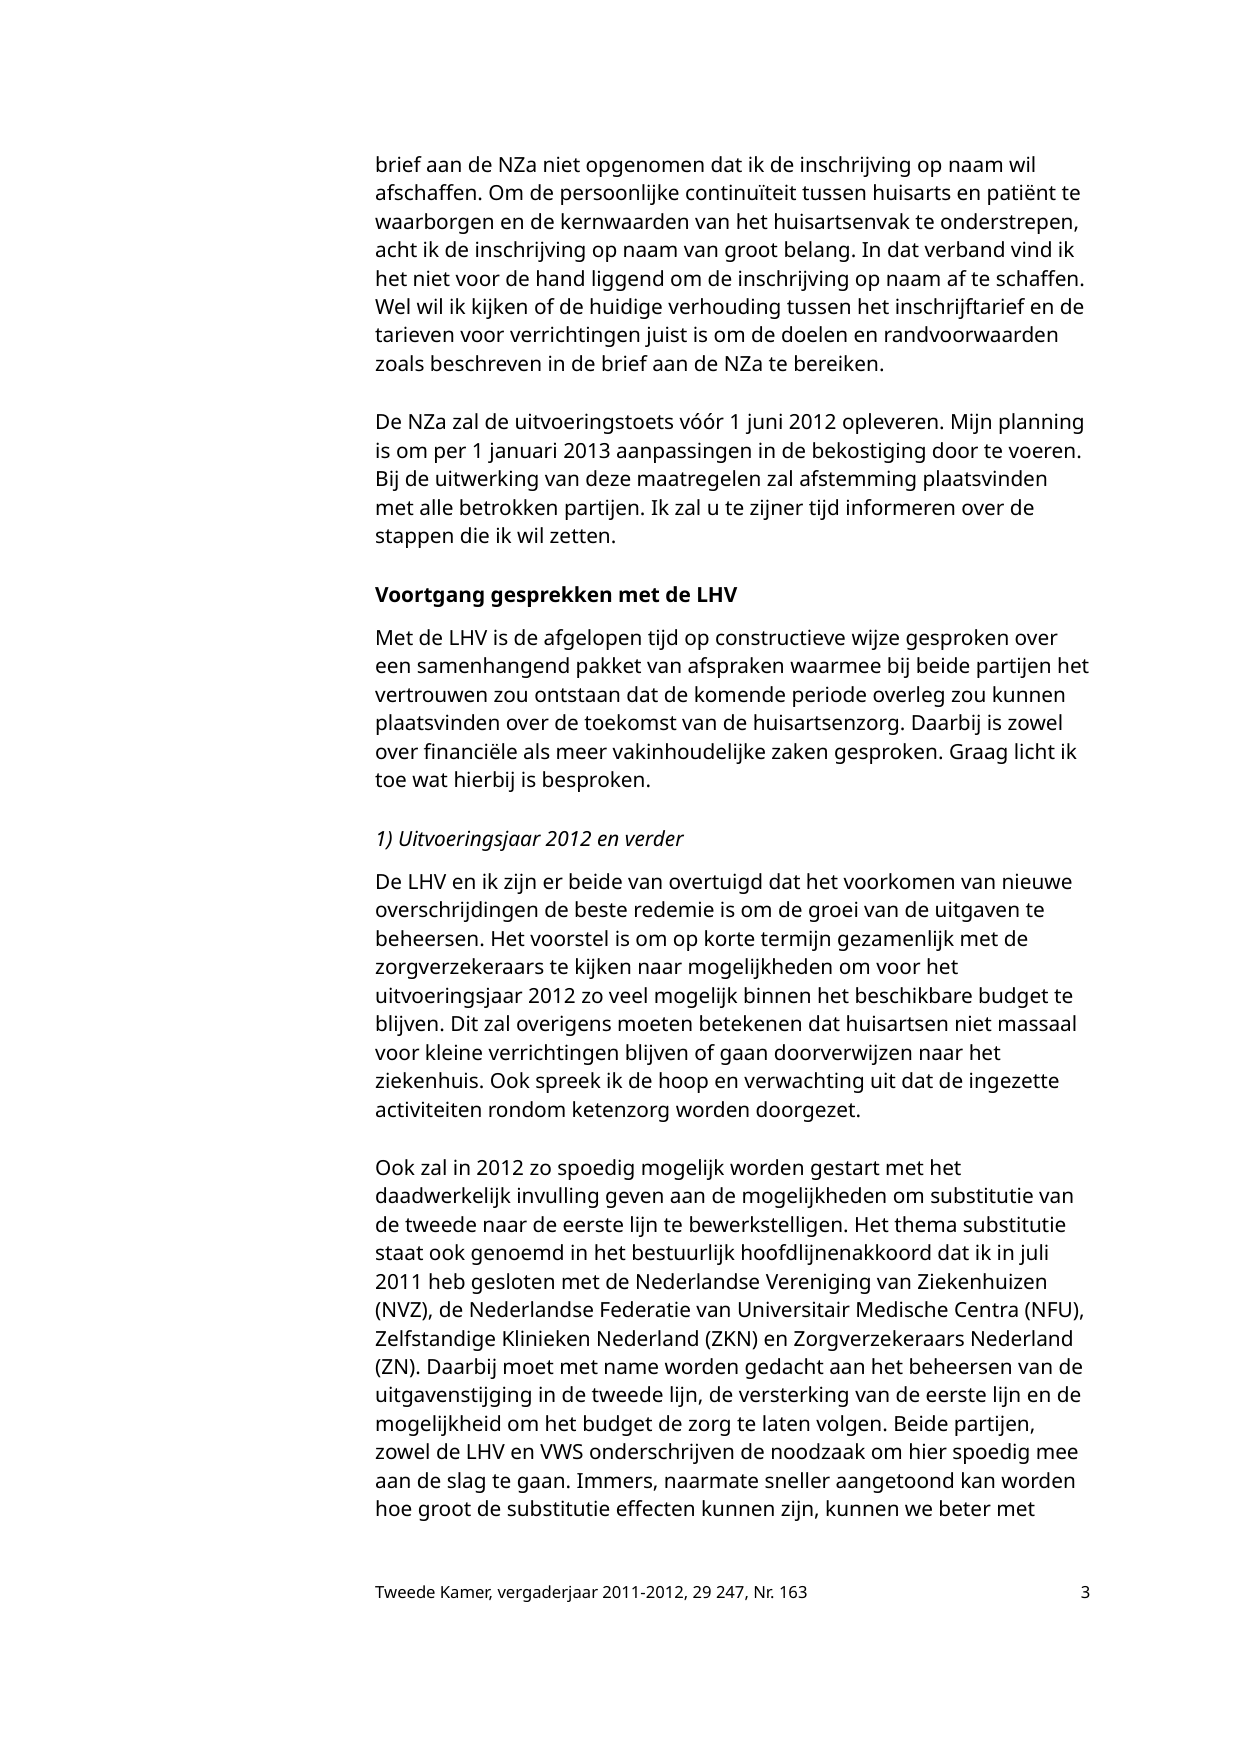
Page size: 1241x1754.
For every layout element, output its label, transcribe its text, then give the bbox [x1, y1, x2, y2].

text De LHV en ik zijn er beide van overtuigd dat het voorkomen van nieuwe overschrijdingen de beste redemie is om de groei van de uitgaven te beheersen. Het voorstel is om op korte termijn gezamenlijk met de zorgverzekeraars te kijken naar mogelijkheden om voor het uitvoeringsjaar 2012 zo veel mogelijk binnen het beschikbare budget te blijven. Dit zal overigens moeten betekenen dat huisartsen niet massaal voor kleine verrichtingen blijven of gaan doorverwijzen naar het ziekenhuis. Ook spreek ik de hoop en verwachting uit dat de ingezette activiteiten rondom ketenzorg worden doorgezet. [375, 867, 1090, 1123]
text Ook zal in 2012 zo spoedig mogelijk worden gestart met het daadwerkelijk invulling geven aan de mogelijkheden om substitutie van de tweede naar de eerste lijn te bewerkstelligen. Het thema substitutie staat ook genoemd in het bestuurlijk hoofdlijnenakkoord dat ik in juli 2011 heb gesloten met de Nederlandse Vereniging van Ziekenhuizen (NVZ), de Nederlandse Federatie van Universitair Medische Centra (NFU), Zelfstandige Klinieken Nederland (ZKN) en Zorgverzekeraars Nederland (ZN). Daarbij moet met name worden gedacht aan het beheersen van de uitgavenstijging in de tweede lijn, de versterking van de eerste lijn en de mogelijkheid om het budget de zorg te laten volgen. Beide partijen, zowel de LHV en VWS onderschrijven de noodzaak om hier spoedig mee aan de slag te gaan. Immers, naarmate sneller aangetoond kan worden hoe groot de substitutie effecten kunnen zijn, kunnen we beter met [375, 1153, 1090, 1523]
text De NZa zal de uitvoeringstoets vóór 1 juni 2012 opleveren. Mijn planning is om per 1 januari 2013 aanpassingen in de bekostiging door te voeren. Bij de uitwerking van deze maatregelen zal afstemming plaatsvinden met alle betrokken partijen. Ik zal u te zijner tijd informeren over de stappen die ik wil zetten. [375, 407, 1090, 550]
text 1) Uitvoeringsjaar 2012 en verder [375, 824, 1090, 852]
text Voortgang gesprekken met de LHV [375, 580, 1090, 608]
text Met de LHV is de afgelopen tijd op constructieve wijze gesproken over een samenhangend pakket van afspraken waarmee bij beide partijen het vertrouwen zou ontstaan dat de komende periode overleg zou kunnen plaatsvinden over de toekomst van de huisartsenzorg. Daarbij is zowel over financiële als meer vakinhoudelijke zaken gesproken. Graag licht ik toe wat hierbij is besproken. [375, 623, 1090, 794]
text brief aan de NZa niet opgenomen dat ik de inschrijving op naam wil afschaffen. Om de persoonlijke continuïteit tussen huisarts en patiënt te waarborgen en de kernwaarden van het huisartsenvak te onderstrepen, acht ik de inschrijving op naam van groot belang. In dat verband vind ik het niet voor de hand liggend om de inschrijving op naam af te schaffen. Wel wil ik kijken of de huidige verhouding tussen het inschrijftarief en de tarieven voor verrichtingen juist is om de doelen en randvoorwaarden zoals beschreven in de brief aan de NZa te bereiken. [375, 150, 1090, 377]
